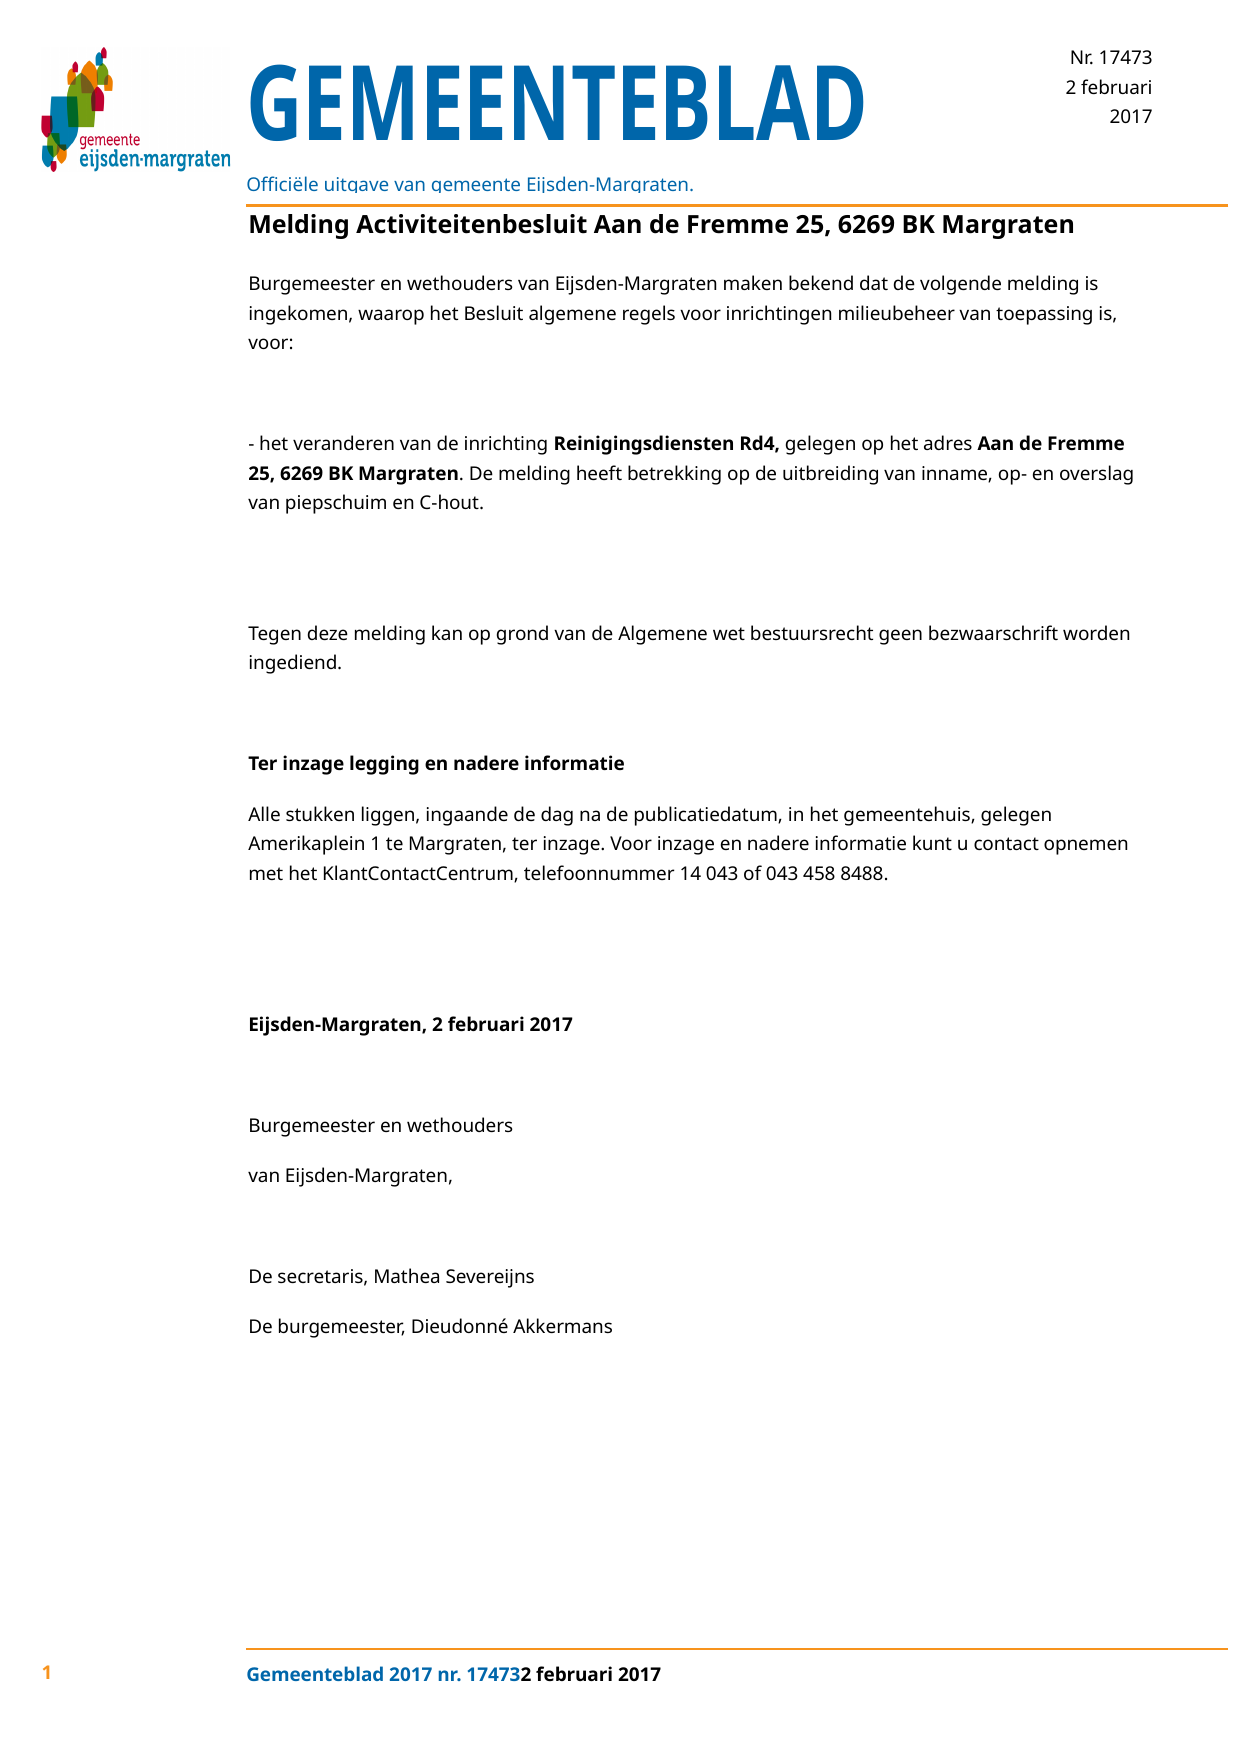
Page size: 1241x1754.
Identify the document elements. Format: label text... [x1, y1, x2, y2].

text van Eijsden-Margraten, [248, 1162, 1152, 1188]
text Eijsden-Margraten, 2 februari 2017 [248, 1011, 1152, 1037]
picture [41, 47, 231, 172]
text De burgemeester, Dieudonné Akkermans [248, 1314, 1152, 1339]
text Burgemeester en wethouders [248, 1112, 1152, 1138]
text Alle stukken liggen, ingaande de dag na de publicatiedatum, in het gemeentehuis, gelegen Amerikaplein 1 te Margraten, ter inzage. Voor inzage en nadere informatie kunt u contact opnemen met het KlantContactCentrum, telefoonnummer 14 043 of 043 458 8488. [248, 801, 1152, 886]
text Ter inzage legging en nadere informatie [248, 750, 1152, 776]
text Burgemeester en wethouders van Eijsden-Margraten maken bekend dat de volgende melding is ingekomen, waarop het Besluit algemene regels voor inrichtingen milieubeheer van toepassing is, voor: [248, 270, 1152, 355]
text Tegen deze melding kan op grond van de Algemene wet bestuursrecht geen bezwaarschrift worden ingediend. [248, 620, 1152, 675]
text De secretaris, Mathea Severeijns [248, 1263, 1152, 1289]
text Melding Activiteitenbesluit Aan de Fremme 25, 6269 BK Margraten [248, 207, 1152, 241]
text - het veranderen van de inrichting Reinigingsdiensten Rd4, gelegen op het adres Aan de Fremme 25, 6269 BK Margraten. De melding heeft betrekking op de uitbreiding van inname, op- en overslag van piepschuim en C-hout. [248, 430, 1152, 515]
